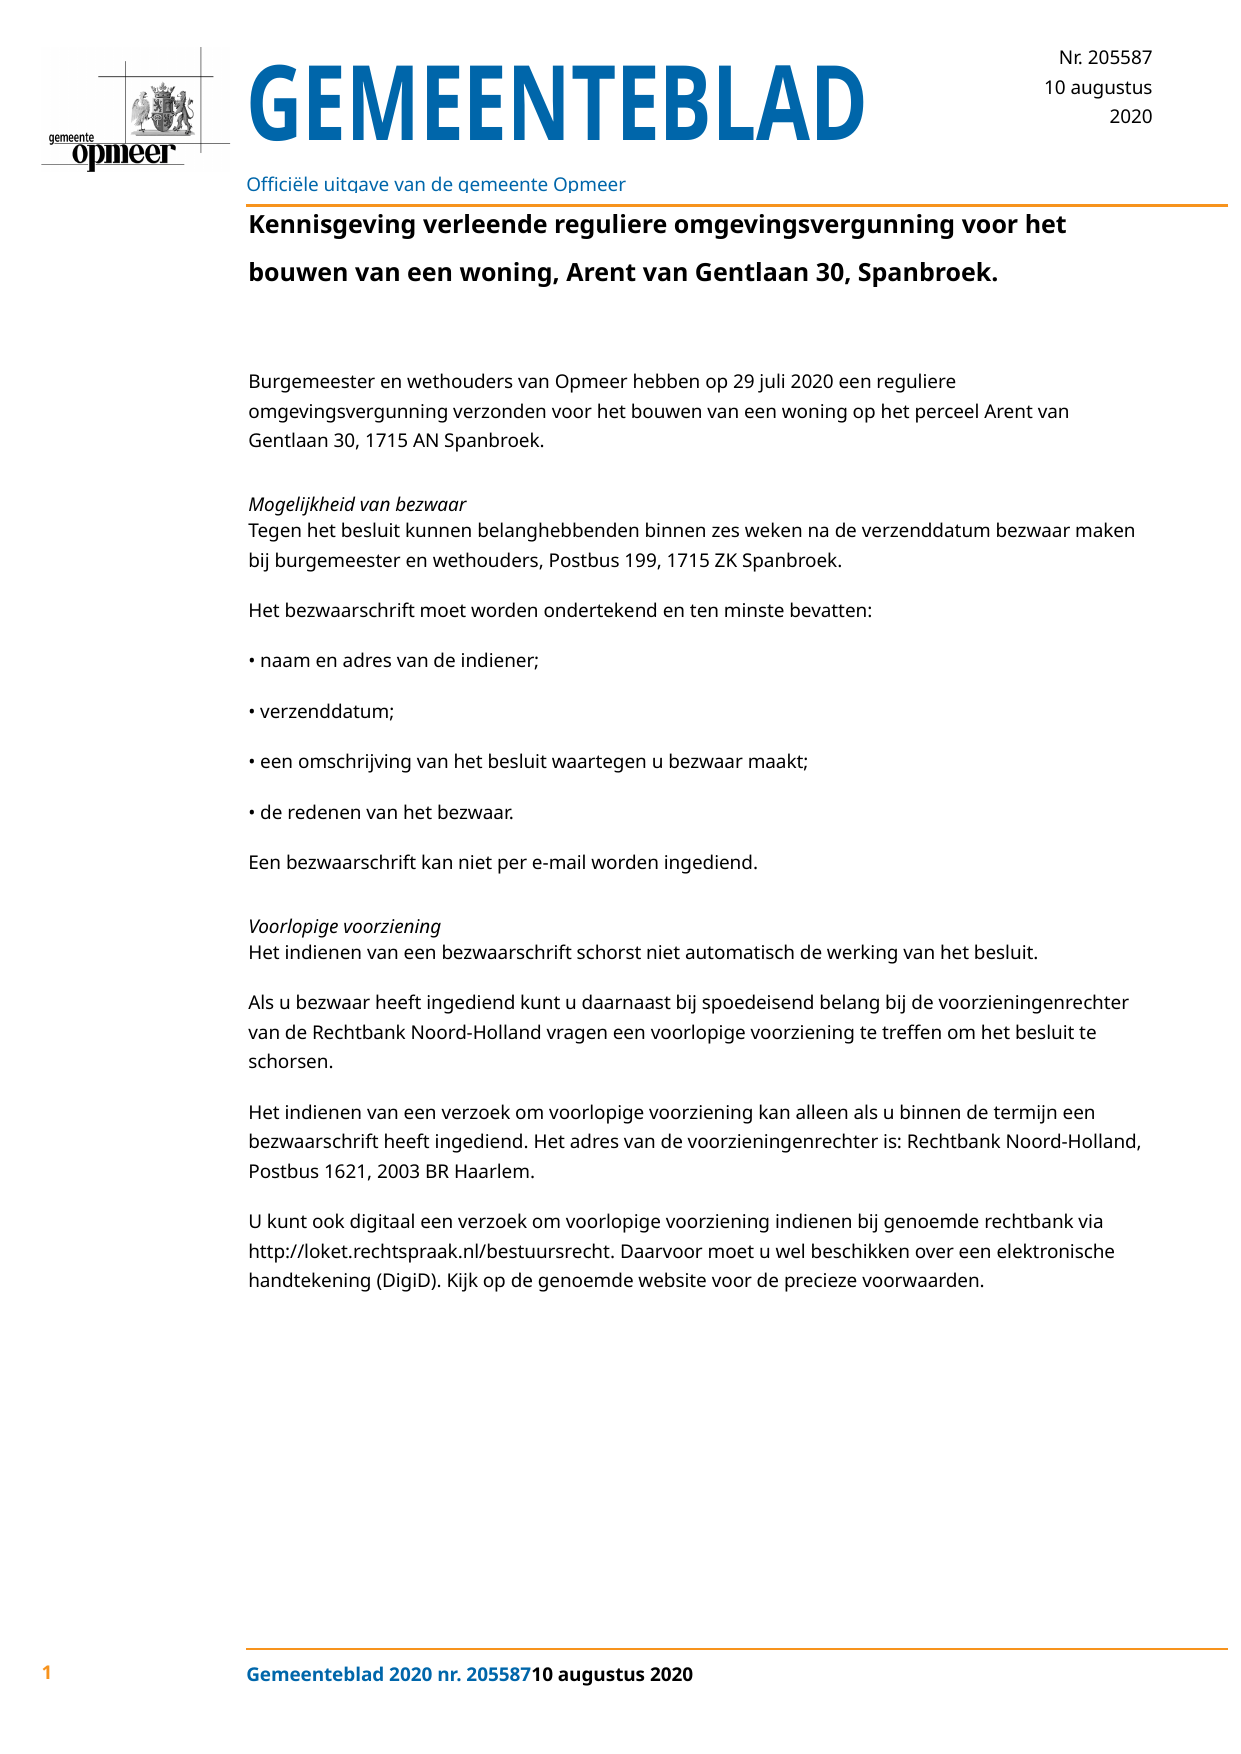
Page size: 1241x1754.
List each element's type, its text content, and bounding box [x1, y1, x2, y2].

text Tegen het besluit kunnen belanghebbenden binnen zes weken na de verzenddatum bezwaar maken bij burgemeester en wethouders, Postbus 199, 1715 ZK Spanbroek. [248, 517, 1152, 572]
text Het indienen van een verzoek om voorlopige voorziening kan alleen als u binnen de termijn een bezwaarschrift heeft ingediend. Het adres van de voorzieningenrechter is: Rechtbank Noord-Holland, Postbus 1621, 2003 BR Haarlem. [248, 1099, 1152, 1184]
text Voorlopige voorziening [248, 913, 1152, 939]
text Burgemeester en wethouders van Opmeer hebben op 29 juli 2020 een reguliere omgevingsvergunning verzonden voor het bouwen van een woning op het perceel Arent van Gentlaan 30, 1715 AN Spanbroek. [248, 368, 1152, 453]
text Het bezwaarschrift moet worden ondertekend en ten minste bevatten: [248, 597, 1152, 623]
text Mogelijkheid van bezwaar [248, 491, 1152, 517]
text • de redenen van het bezwaar. [248, 799, 1152, 824]
text Een bezwaarschrift kan niet per e-mail worden ingediend. [248, 849, 1152, 875]
text U kunt ook digitaal een verzoek om voorlopige voorziening indienen bij genoemde rechtbank via http://loket.rechtspraak.nl/bestuursrecht. Daarvoor moet u wel beschikken over een elektronische handtekening (DigiD). Kijk op de genoemde website voor de precieze voorwaarden. [248, 1208, 1152, 1293]
text • een omschrijving van het besluit waartegen u bezwaar maakt; [248, 748, 1152, 774]
text Kennisgeving verleende reguliere omgevingsvergunning voor het bouwen van een woning, Arent van Gentlaan 30, Spanbroek. [248, 207, 1152, 288]
picture [41, 47, 231, 172]
text Het indienen van een bezwaarschrift schorst niet automatisch de werking van het besluit. [248, 939, 1152, 965]
text Als u bezwaar heeft ingediend kunt u daarnaast bij spoedeisend belang bij de voorzieningenrechter van de Rechtbank Noord-Holland vragen een voorlopige voorziening te treffen om het besluit te schorsen. [248, 989, 1152, 1074]
text • naam en adres van de indiener; [248, 648, 1152, 673]
text • verzenddatum; [248, 698, 1152, 724]
